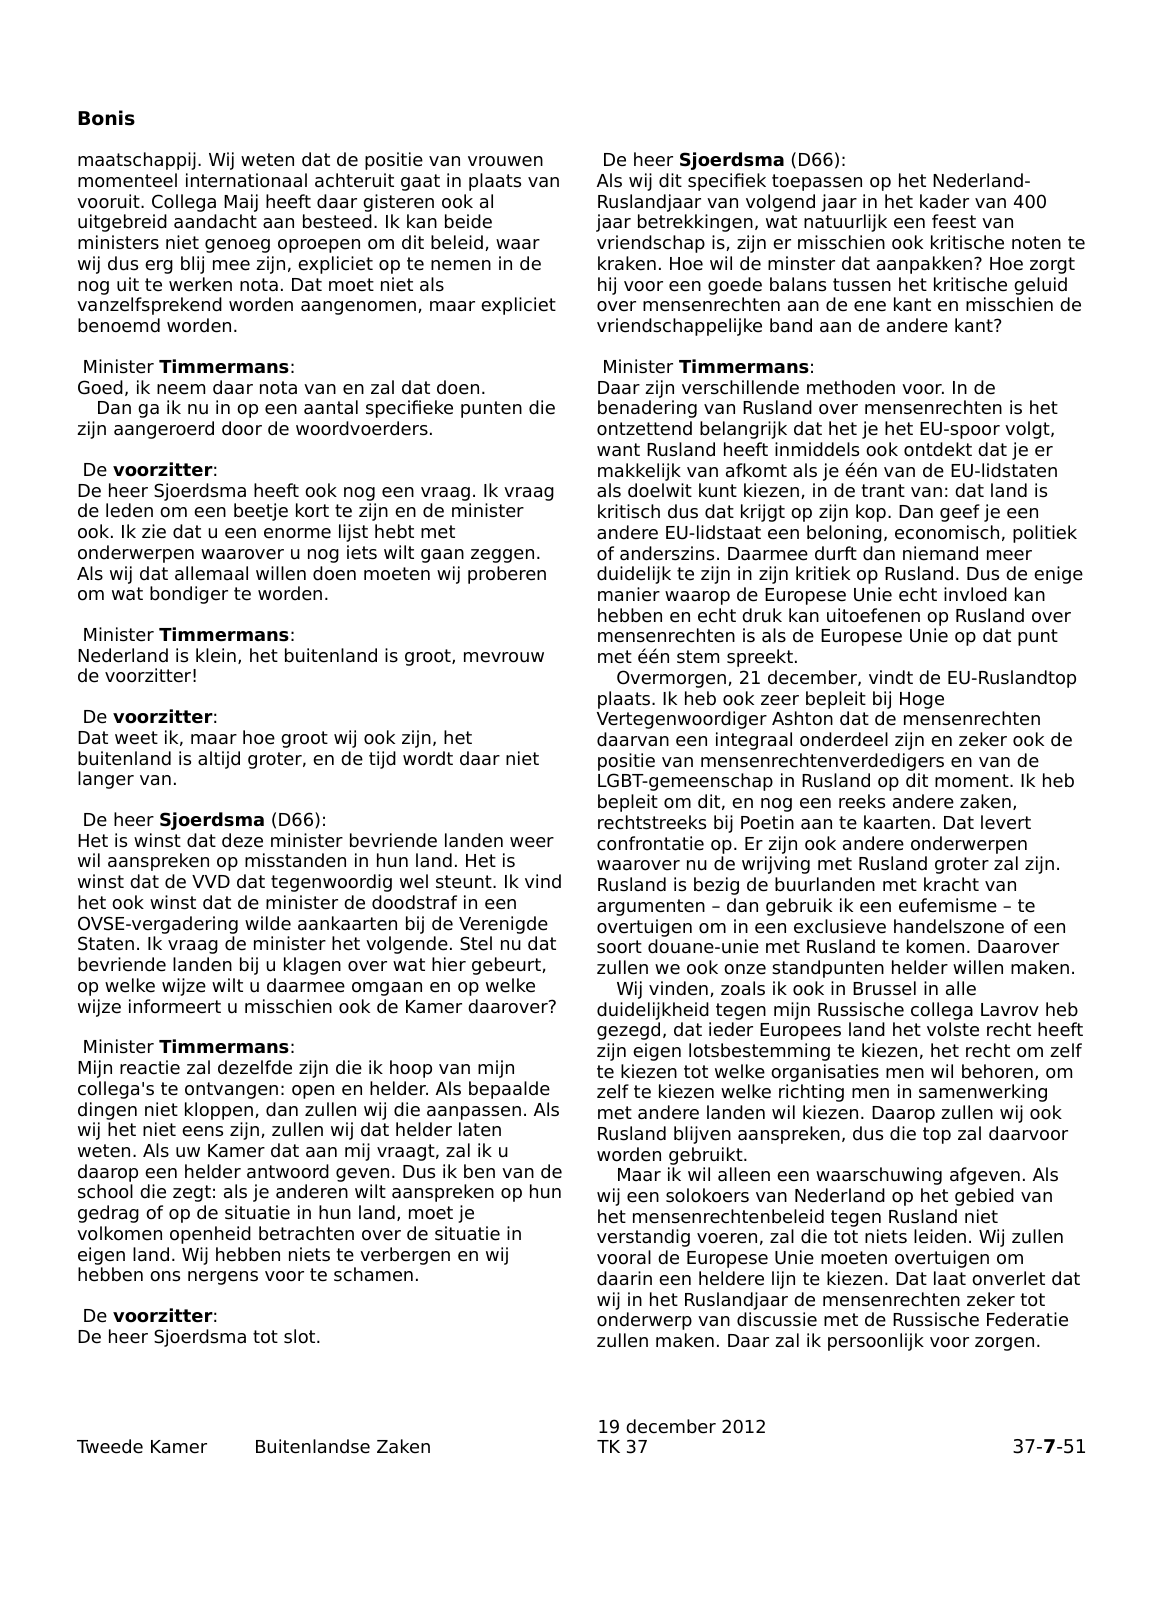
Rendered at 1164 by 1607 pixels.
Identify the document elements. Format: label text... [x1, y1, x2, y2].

text Minister Timmermans: [596, 357, 1087, 377]
text Het is winst dat deze minister bevriende landen weer wil aanspreken op misstanden in hun land. Het is winst dat de VVD dat tegenwoordig wel steunt. Ik vind het ook winst dat de minister de doodstraf in een OVSE-vergadering wilde aankaarten bij de Verenigde Staten. Ik vraag de minister het volgende. Stel nu dat bevriende landen bij u klagen over wat hier gebeurt, op welke wijze wilt u daarmee omgaan en op welke wijze informeert u misschien ook de Kamer daarover? [77, 831, 567, 1017]
text De heer Sjoerdsma tot slot. [77, 1327, 567, 1347]
text Daar zijn verschillende methoden voor. In de benadering van Rusland over mensenrechten is het ontzettend belangrijk dat het je het EU-spoor volgt, want Rusland heeft inmiddels ook ontdekt dat je er makkelijk van afkomt als je één van de EU-lidstaten als doelwit kunt kiezen, in de trant van: dat land is kritisch dus dat krijgt op zijn kop. Dan geef je een andere EU-lidstaat een beloning, economisch, politiek of anderszins. Daarmee durft dan niemand meer duidelijk te zijn in zijn kritiek op Rusland. Dus de enige manier waarop de Europese Unie echt invloed kan hebben en echt druk kan uitoefenen op Rusland over mensenrechten is als de Europese Unie op dat punt met één stem spreekt. [596, 377, 1087, 668]
text Minister Timmermans: [77, 357, 567, 377]
text Dan ga ik nu in op een aantal specifieke punten die zijn aangeroerd door de woordvoerders. [77, 398, 567, 440]
text Maar ik wil alleen een waarschuwing afgeven. Als wij een solokoers van Nederland op het gebied van het mensenrechtenbeleid tegen Rusland niet verstandig voeren, zal die tot niets leiden. Wij zullen vooral de Europese Unie moeten overtuigen om daarin een heldere lijn te kiezen. Dat laat onverlet dat wij in het Ruslandjaar de mensenrechten zeker tot onderwerp van discussie met de Russische Federatie zullen maken. Daar zal ik persoonlijk voor zorgen. [596, 1165, 1087, 1352]
text Nederland is klein, het buitenland is groot, mevrouw de voorzitter! [77, 646, 567, 687]
text De voorzitter: [77, 707, 567, 728]
text Minister Timmermans: [77, 625, 567, 646]
text De heer Sjoerdsma heeft ook nog een vraag. Ik vraag de leden om een beetje kort te zijn en de minister ook. Ik zie dat u een enorme lijst hebt met onderwerpen waarover u nog iets wilt gaan zeggen. Als wij dat allemaal willen doen moeten wij proberen om wat bondiger te worden. [77, 480, 567, 605]
text Wij vinden, zoals ik ook in Brussel in alle duidelijkheid tegen mijn Russische collega Lavrov heb gezegd, dat ieder Europees land het volste recht heeft zijn eigen lotsbestemming te kiezen, het recht om zelf te kiezen tot welke organisaties men wil behoren, om zelf te kiezen welke richting men in samenwerking met andere landen wil kiezen. Daarop zullen wij ook Rusland blijven aanspreken, dus die top zal daarvoor worden gebruikt. [596, 979, 1087, 1165]
text Overmorgen, 21 december, vindt de EU-Ruslandtop plaats. Ik heb ook zeer bepleit bij Hoge Vertegenwoordiger Ashton dat de mensenrechten daarvan een integraal onderdeel zijn en zeker ook de positie van mensenrechtenverdedigers en van de LGBT-gemeenschap in Rusland op dit moment. Ik heb bepleit om dit, en nog een reeks andere zaken, rechtstreeks bij Poetin aan te kaarten. Dat levert confrontatie op. Er zijn ook andere onderwerpen waarover nu de wrijving met Rusland groter zal zijn. Rusland is bezig de buurlanden met kracht van argumenten – dan gebruik ik een eufemisme – te overtuigen om in een exclusieve handelszone of een soort douane-unie met Rusland te komen. Daarover zullen we ook onze standpunten helder willen maken. [596, 668, 1087, 979]
text De voorzitter: [77, 460, 567, 480]
text De voorzitter: [77, 1306, 567, 1327]
text maatschappij. Wij weten dat de positie van vrouwen momenteel internationaal achteruit gaat in plaats van vooruit. Collega Maij heeft daar gisteren ook al uitgebreid aandacht aan besteed. Ik kan beide ministers niet genoeg oproepen om dit beleid, waar wij dus erg blij mee zijn, expliciet op te nemen in de nog uit te werken nota. Dat moet niet als vanzelfsprekend worden aangenomen, maar expliciet benoemd worden. [77, 150, 567, 337]
text Minister Timmermans: [77, 1037, 567, 1058]
text Als wij dit specifiek toepassen op het Nederland-Ruslandjaar van volgend jaar in het kader van 400 jaar betrekkingen, wat natuurlijk een feest van vriendschap is, zijn er misschien ook kritische noten te kraken. Hoe wil de minster dat aanpakken? Hoe zorgt hij voor een goede balans tussen het kritische geluid over mensenrechten aan de ene kant en misschien de vriendschappelijke band aan de andere kant? [596, 171, 1087, 337]
text De heer Sjoerdsma (D66): [77, 810, 567, 831]
text Goed, ik neem daar nota van en zal dat doen. [77, 377, 567, 398]
text Mijn reactie zal dezelfde zijn die ik hoop van mijn collega's te ontvangen: open en helder. Als bepaalde dingen niet kloppen, dan zullen wij die aanpassen. Als wij het niet eens zijn, zullen wij dat helder laten weten. Als uw Kamer dat aan mij vraagt, zal ik u daarop een helder antwoord geven. Dus ik ben van de school die zegt: als je anderen wilt aanspreken op hun gedrag of op de situatie in hun land, moet je volkomen openheid betrachten over de situatie in eigen land. Wij hebben niets te verbergen en wij hebben ons nergens voor te schamen. [77, 1058, 567, 1286]
text Dat weet ik, maar hoe groot wij ook zijn, het buitenland is altijd groter, en de tijd wordt daar niet langer van. [77, 728, 567, 790]
text De heer Sjoerdsma (D66): [596, 150, 1087, 171]
